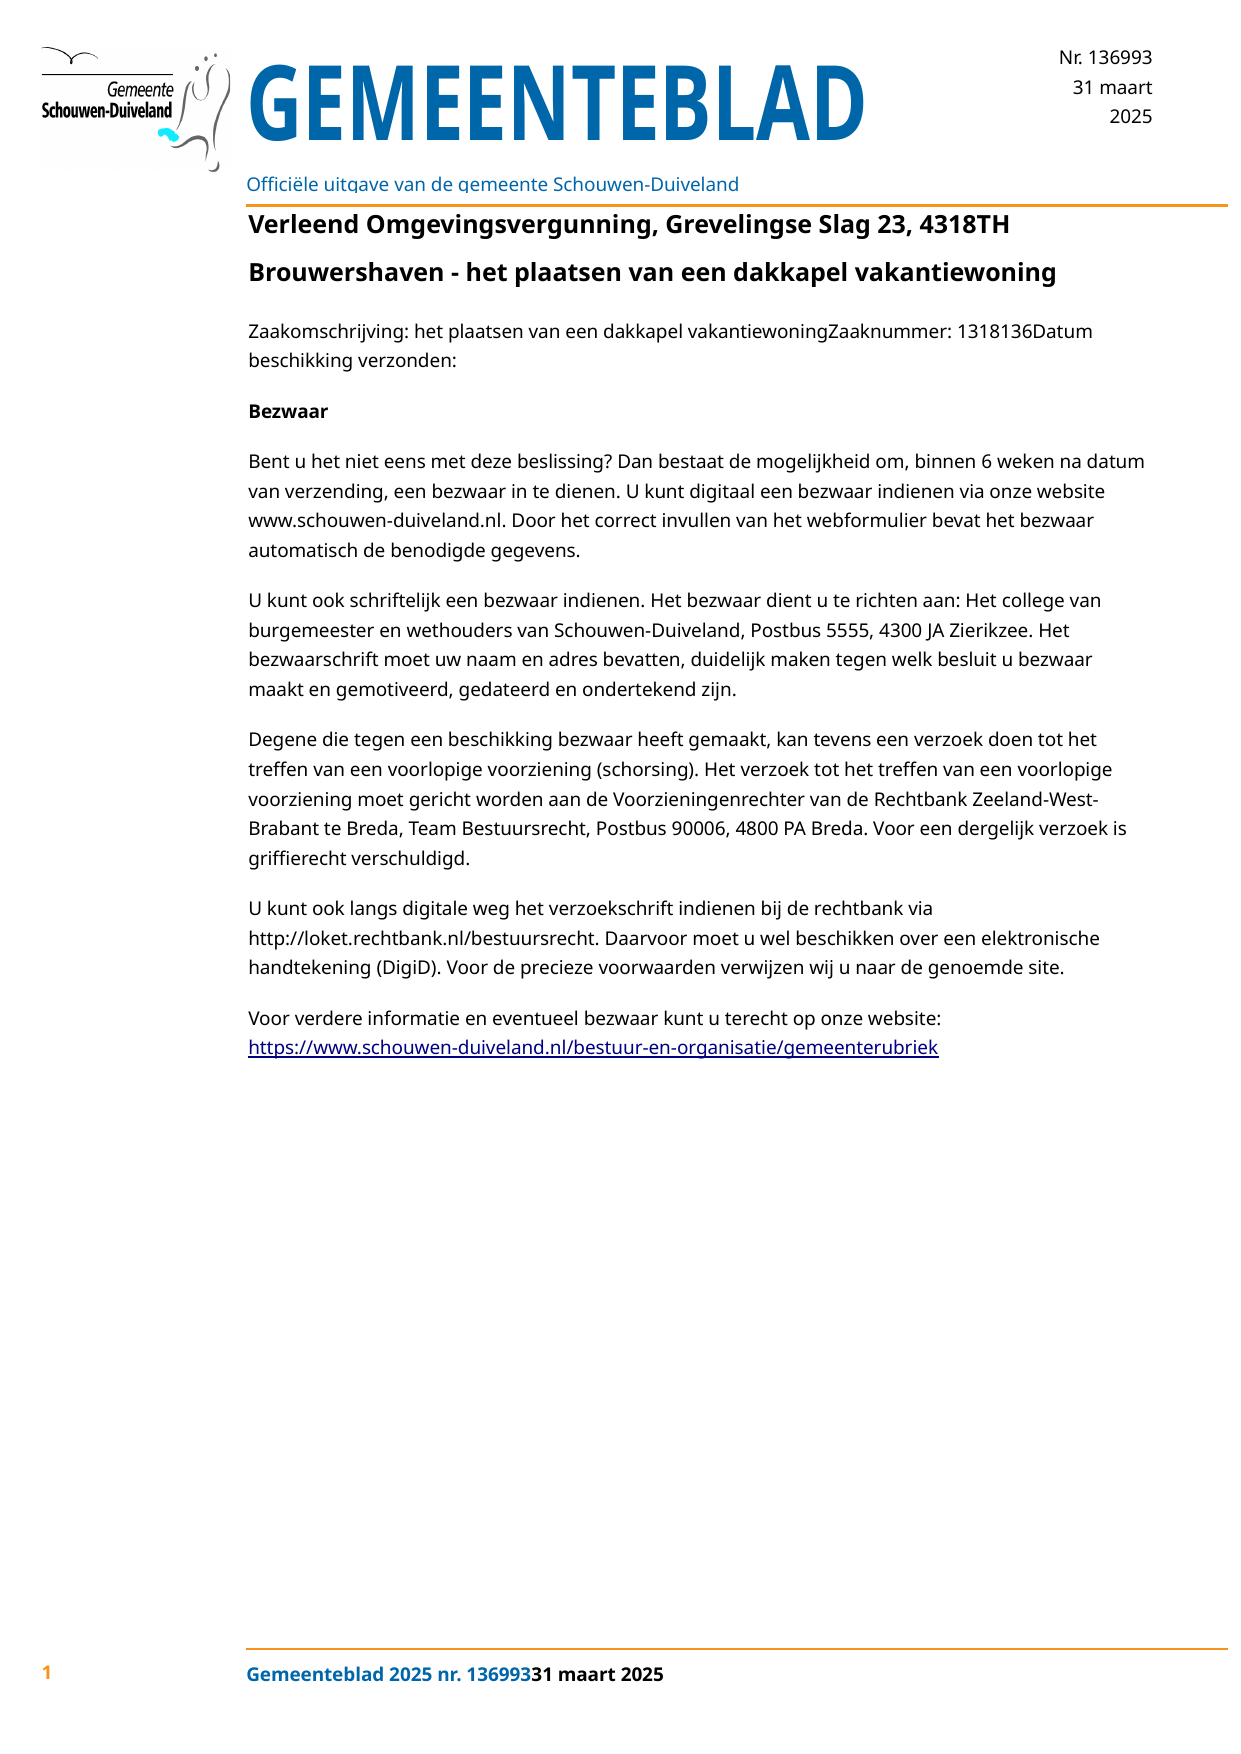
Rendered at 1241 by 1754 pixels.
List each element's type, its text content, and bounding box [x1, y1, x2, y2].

text Bezwaar [248, 398, 1152, 424]
text Voor verdere informatie en eventueel bezwaar kunt u terecht op onze website: https://www.schouwen-duiveland.nl/bestuur-en-organisatie/gemeenterubriek [248, 1005, 1152, 1060]
text Verleend Omgevingsvergunning, Grevelingse Slag 23, 4318TH Brouwershaven - het plaatsen van een dakkapel vakantiewoning [248, 207, 1152, 288]
text Bent u het niet eens met deze beslissing? Dan bestaat de mogelijkheid om, binnen 6 weken na datum van verzending, een bezwaar in te dienen. U kunt digitaal een bezwaar indienen via onze website www.schouwen-duiveland.nl. Door het correct invullen van het webformulier bevat het bezwaar automatisch de benodigde gegevens. [248, 448, 1152, 563]
text U kunt ook schriftelijk een bezwaar indienen. Het bezwaar dient u te richten aan: Het college van burgemeester en wethouders van Schouwen-Duiveland, Postbus 5555, 4300 JA Zierikzee. Het bezwaarschrift moet uw naam en adres bevatten, duidelijk maken tegen welk besluit u bezwaar maakt en gemotiveerd, gedateerd en ondertekend zijn. [248, 587, 1152, 702]
text U kunt ook langs digitale weg het verzoekschrift indienen bij de rechtbank via http://loket.rechtbank.nl/bestuursrecht. Daarvoor moet u wel beschikken over een elektronische handtekening (DigiD). Voor de precieze voorwaarden verwijzen wij u naar de genoemde site. [248, 895, 1152, 980]
text Zaakomschrijving: het plaatsen van een dakkapel vakantiewoningZaaknummer: 1318136Datum beschikking verzonden: [248, 318, 1152, 373]
text Degene die tegen een beschikking bezwaar heeft gemaakt, kan tevens een verzoek doen tot het treffen van een voorlopige voorziening (schorsing). Het verzoek tot het treffen van een voorlopige voorziening moet gericht worden aan de Voorzieningenrechter van de Rechtbank Zeeland-West-Brabant te Breda, Team Bestuursrecht, Postbus 90006, 4800 PA Breda. Voor een dergelijk verzoek is griffierecht verschuldigd. [248, 727, 1152, 871]
picture [41, 47, 231, 172]
